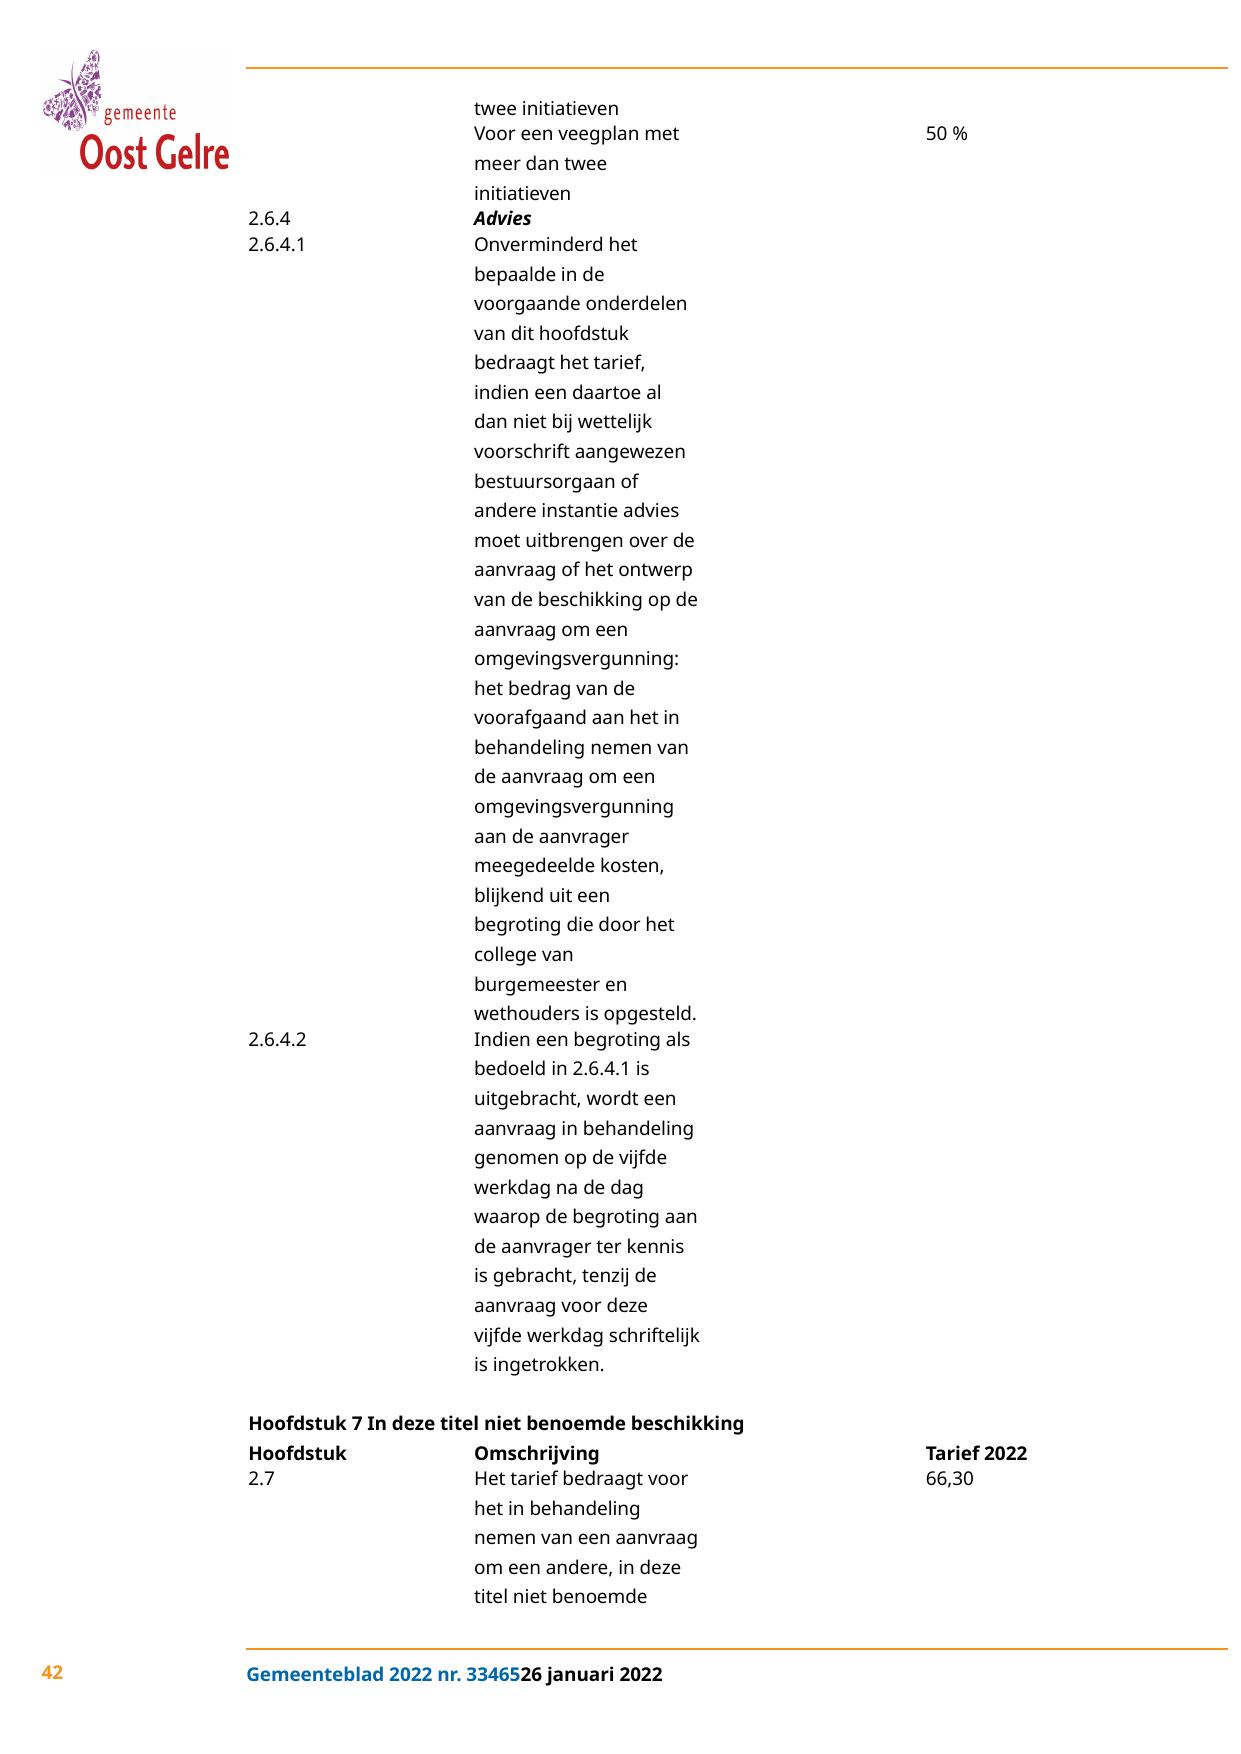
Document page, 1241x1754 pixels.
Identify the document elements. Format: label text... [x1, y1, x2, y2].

table_cell [700, 231, 926, 1026]
table_cell [700, 95, 926, 121]
picture [41, 47, 231, 172]
table_cell 2.6.4.1 [248, 231, 474, 1026]
table_header Omschrijving [474, 1440, 700, 1465]
table_cell [926, 1026, 1152, 1377]
table_cell [700, 121, 926, 205]
text Hoofdstuk 7 In deze titel niet benoemde beschikking [248, 1410, 1152, 1436]
table_cell 2.7 [248, 1465, 474, 1609]
table_header [700, 1440, 926, 1465]
table_cell Indien een begroting als bedoeld in 2.6.4.1 is uitgebracht, wordt een aanvraag in behandeling genomen op de vijfde werkdag na de dag waarop de begroting aan de aanvrager ter kennis is gebracht, tenzij de aanvraag voor deze vijfde werkdag schriftelijk is ingetrokken. [474, 1026, 700, 1377]
table_cell 50 % [926, 121, 1152, 205]
table_cell twee initiatieven [474, 95, 700, 121]
table_cell 2.6.4 [248, 205, 474, 231]
table_cell 2.6.4.2 [248, 1026, 474, 1377]
table_cell [926, 231, 1152, 1026]
table_cell Het tarief bedraagt voor het in behandeling nemen van een aanvraag om een andere, in deze titel niet benoemde [474, 1465, 700, 1609]
table_cell Onverminderd het bepaalde in de voorgaande onderdelen van dit hoofdstuk bedraagt het tarief, indien een daartoe al dan niet bij wettelijk voorschrift aangewezen bestuursorgaan of andere instantie advies moet uitbrengen over de aanvraag of het ontwerp van de beschikking op de aanvraag om een omgevingsvergunning: het bedrag van de voorafgaand aan het in behandeling nemen van de aanvraag om een omgevingsvergunning aan de aanvrager meegedeelde kosten, blijkend uit een begroting die door het college van burgemeester en wethouders is opgesteld. [474, 231, 700, 1026]
table_header Hoofdstuk [248, 1440, 474, 1465]
table_cell [248, 95, 474, 121]
table_cell Voor een veegplan met meer dan twee initiatieven [474, 121, 700, 205]
table_cell [700, 205, 926, 231]
table_cell Advies [474, 205, 700, 231]
table_cell 66,30 [926, 1465, 1152, 1609]
table_cell [926, 95, 1152, 121]
table_header Tarief 2022 [926, 1440, 1152, 1465]
table_cell [248, 121, 474, 205]
table_cell [926, 205, 1152, 231]
table_cell [700, 1465, 926, 1609]
table_cell [700, 1026, 926, 1377]
